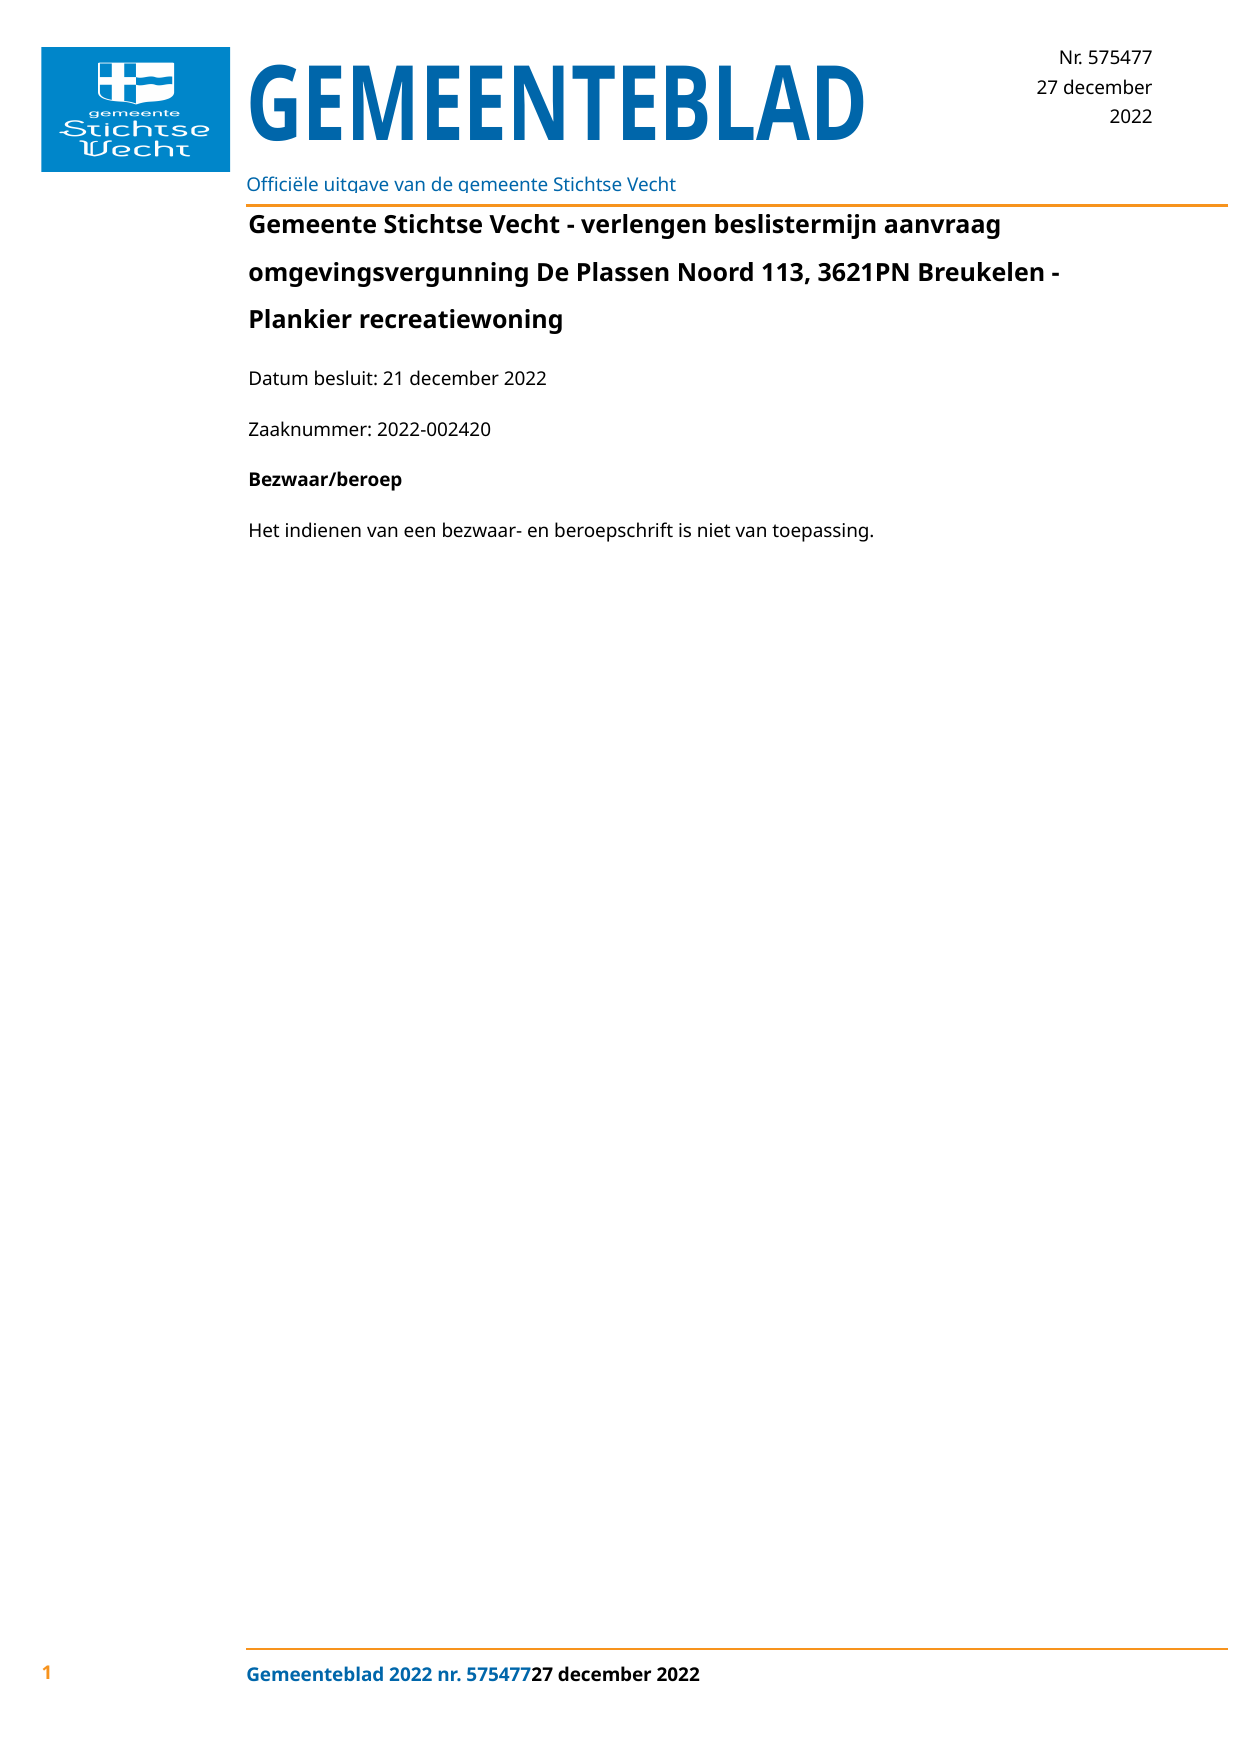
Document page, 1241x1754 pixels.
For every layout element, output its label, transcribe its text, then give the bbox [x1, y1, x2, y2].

text Gemeente Stichtse Vecht - verlengen beslistermijn aanvraag omgevingsvergunning De Plassen Noord 113, 3621PN Breukelen - Plankier recreatiewoning [248, 207, 1152, 336]
picture [99, 63, 135, 101]
picture [137, 63, 174, 103]
text Zaaknummer: 2022-002420 [248, 416, 1152, 442]
text Het indienen van een bezwaar- en beroepschrift is niet van toepassing. [248, 517, 1152, 542]
text Bezwaar/beroep [248, 466, 1152, 492]
text Datum besluit: 21 december 2022 [248, 366, 1152, 391]
